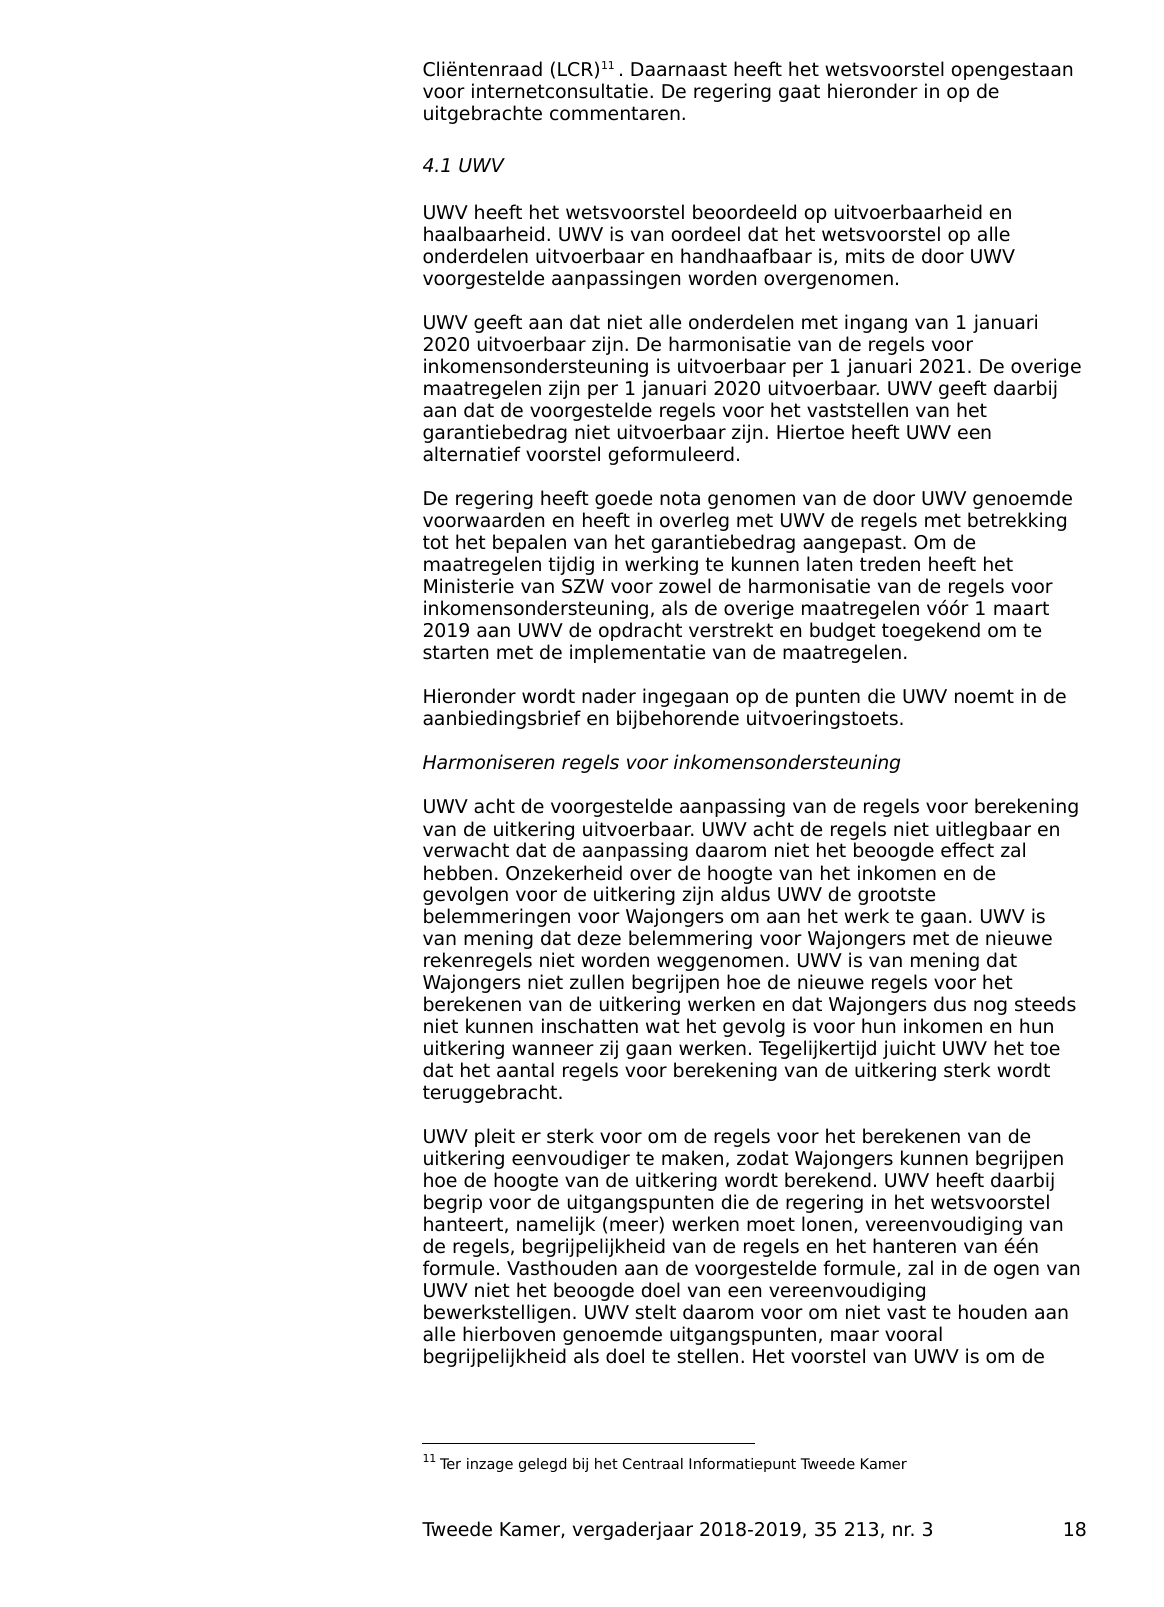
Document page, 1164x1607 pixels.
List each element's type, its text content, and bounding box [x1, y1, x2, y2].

text UWV pleit er sterk voor om de regels voor het berekenen van de uitkering eenvoudiger te maken, zodat Wajongers kunnen begrijpen hoe de hoogte van de uitkering wordt berekend. UWV heeft daarbij begrip voor de uitgangspunten die de regering in het wetsvoorstel hanteert, namelijk (meer) werken moet lonen, vereenvoudiging van de regels, begrijpelijkheid van de regels en het hanteren van één formule. Vasthouden aan de voorgestelde formule, zal in de ogen van UWV niet het beoogde doel van een vereenvoudiging bewerkstelligen. UWV stelt daarom voor om niet vast te houden aan alle hierboven genoemde uitgangspunten, maar vooral begrijpelijkheid als doel te stellen. Het voorstel van UWV is om de [422, 1126, 1087, 1368]
subtitle Harmoniseren regels voor inkomensondersteuning [422, 752, 1087, 774]
text De regering heeft goede nota genomen van de door UWV genoemde voorwaarden en heeft in overleg met UWV de regels met betrekking tot het bepalen van het garantiebedrag aangepast. Om de maatregelen tijdig in werking te kunnen laten treden heeft het Ministerie van SZW voor zowel de harmonisatie van de regels voor inkomensondersteuning, als de overige maatregelen vóór 1 maart 2019 aan UWV de opdracht verstrekt en budget toegekend om te starten met de implementatie van de maatregelen. [422, 488, 1087, 664]
text Cliëntenraad (LCR). Daarnaast heeft het wetsvoorstel opengestaan voor internetconsultatie. De regering gaat hieronder in op de uitgebrachte commentaren. [422, 59, 1087, 125]
text Ter inzage gelegd bij het Centraal Informatiepunt Tweede Kamer [422, 1452, 1087, 1474]
subtitle 4.1 UWV [422, 155, 1087, 177]
text Hieronder wordt nader ingegaan op de punten die UWV noemt in de aanbiedingsbrief en bijbehorende uitvoeringstoets. [422, 686, 1087, 730]
text UWV geeft aan dat niet alle onderdelen met ingang van 1 januari 2020 uitvoerbaar zijn. De harmonisatie van de regels voor inkomensondersteuning is uitvoerbaar per 1 januari 2021. De overige maatregelen zijn per 1 januari 2020 uitvoerbaar. UWV geeft daarbij aan dat de voorgestelde regels voor het vaststellen van het garantiebedrag niet uitvoerbaar zijn. Hiertoe heeft UWV een alternatief voorstel geformuleerd. [422, 312, 1087, 466]
text UWV heeft het wetsvoorstel beoordeeld op uitvoerbaarheid en haalbaarheid. UWV is van oordeel dat het wetsvoorstel op alle onderdelen uitvoerbaar en handhaafbaar is, mits de door UWV voorgestelde aanpassingen worden overgenomen. [422, 202, 1087, 290]
text UWV acht de voorgestelde aanpassing van de regels voor berekening van de uitkering uitvoerbaar. UWV acht de regels niet uitlegbaar en verwacht dat de aanpassing daarom niet het beoogde effect zal hebben. Onzekerheid over de hoogte van het inkomen en de gevolgen voor de uitkering zijn aldus UWV de grootste belemmeringen voor Wajongers om aan het werk te gaan. UWV is van mening dat deze belemmering voor Wajongers met de nieuwe rekenregels niet worden weggenomen. UWV is van mening dat Wajongers niet zullen begrijpen hoe de nieuwe regels voor het berekenen van de uitkering werken en dat Wajongers dus nog steeds niet kunnen inschatten wat het gevolg is voor hun inkomen en hun uitkering wanneer zij gaan werken. Tegelijkertijd juicht UWV het toe dat het aantal regels voor berekening van de uitkering sterk wordt teruggebracht. [422, 796, 1087, 1104]
